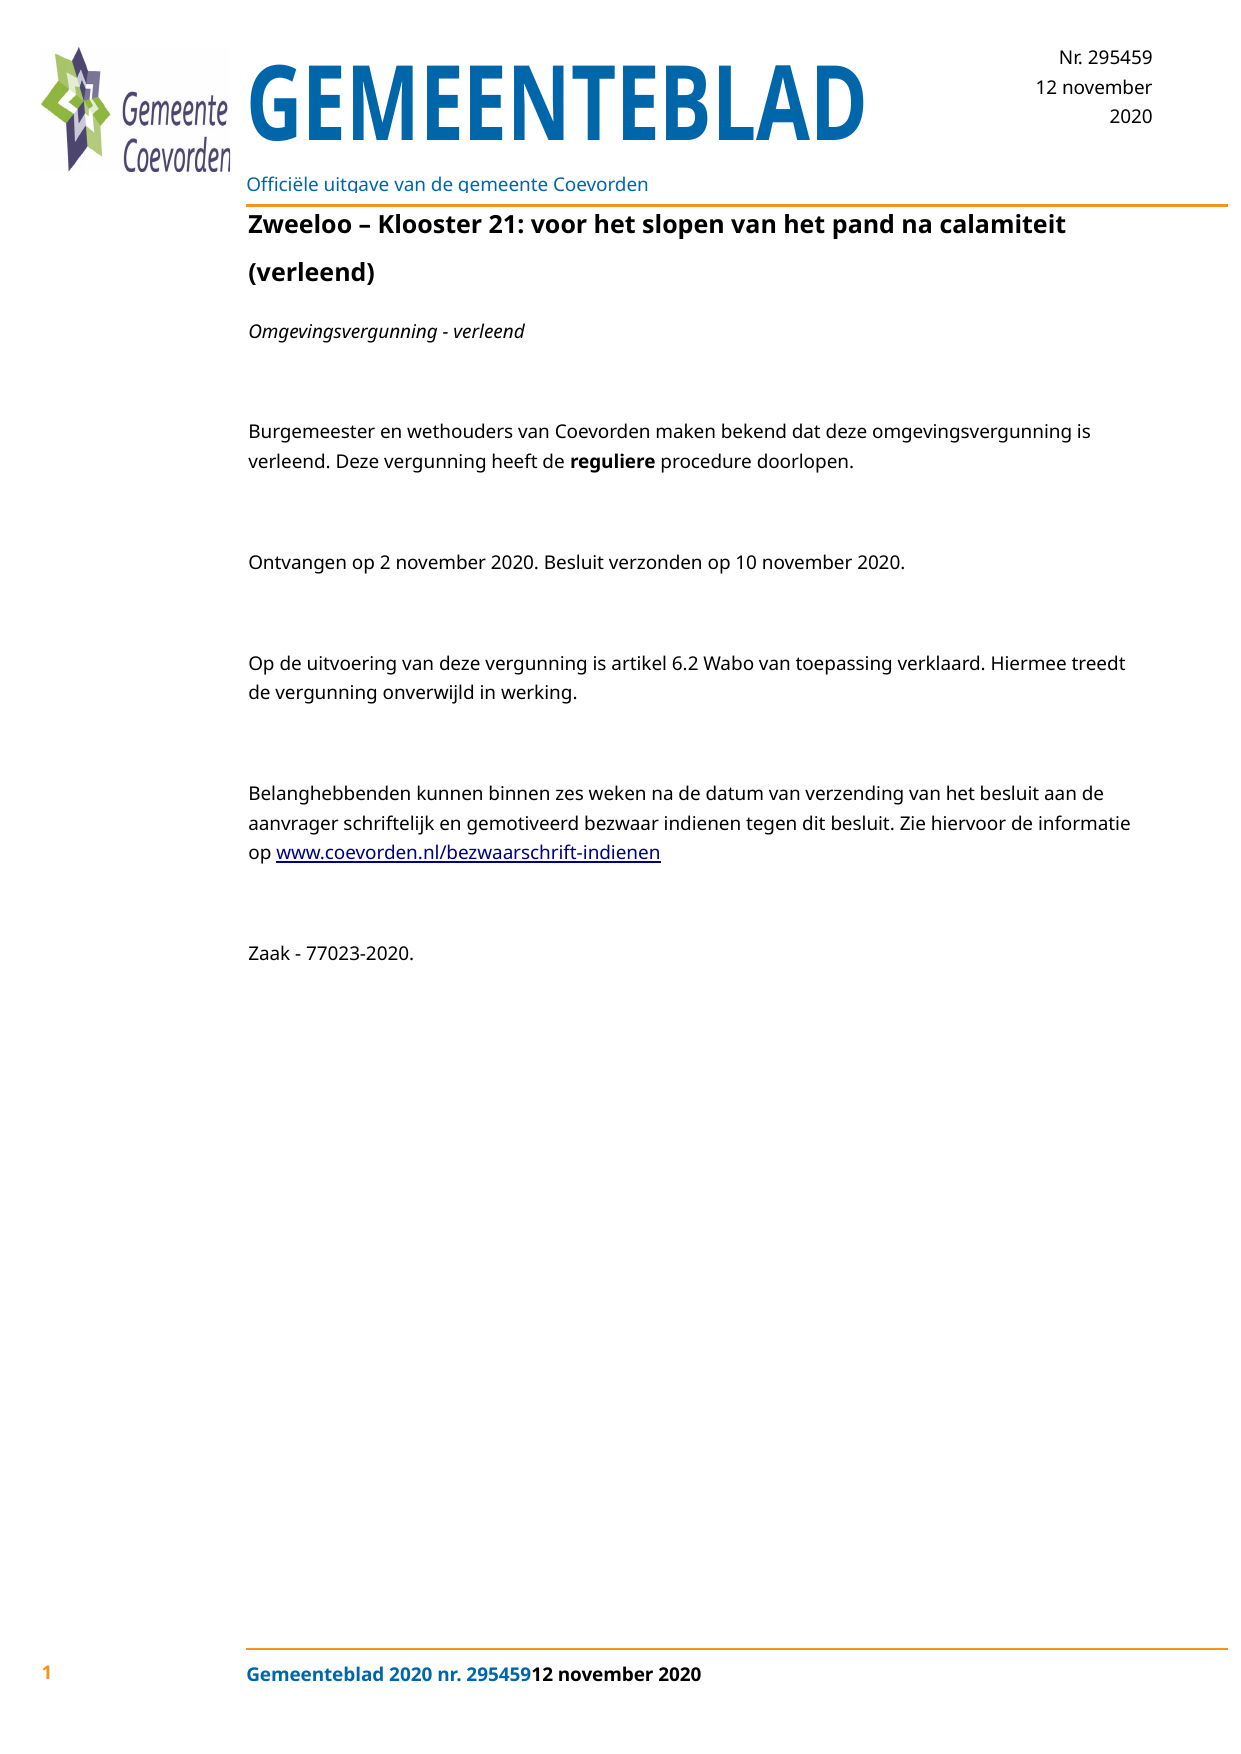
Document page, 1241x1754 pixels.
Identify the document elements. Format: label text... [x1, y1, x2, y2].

text Burgemeester en wethouders van Coevorden maken bekend dat deze omgevingsvergunning is verleend. Deze vergunning heeft de reguliere procedure doorlopen. [248, 419, 1152, 474]
text Op de uitvoering van deze vergunning is artikel 6.2 Wabo van toepassing verklaard. Hiermee treedt de vergunning onverwijld in werking. [248, 650, 1152, 705]
text Belanghebbenden kunnen binnen zes weken na de datum van verzending van het besluit aan de aanvrager schriftelijk en gemotiveerd bezwaar indienen tegen dit besluit. Zie hiervoor de informatie op www.coevorden.nl/bezwaarschrift-indienen [248, 780, 1152, 865]
picture [41, 47, 231, 172]
text Omgevingsvergunning - verleend [248, 318, 1152, 344]
text Zweeloo – Klooster 21: voor het slopen van het pand na calamiteit (verleend) [248, 207, 1152, 288]
text Ontvangen op 2 november 2020. Besluit verzonden op 10 november 2020. [248, 549, 1152, 575]
text Zaak - 77023-2020. [248, 940, 1152, 966]
